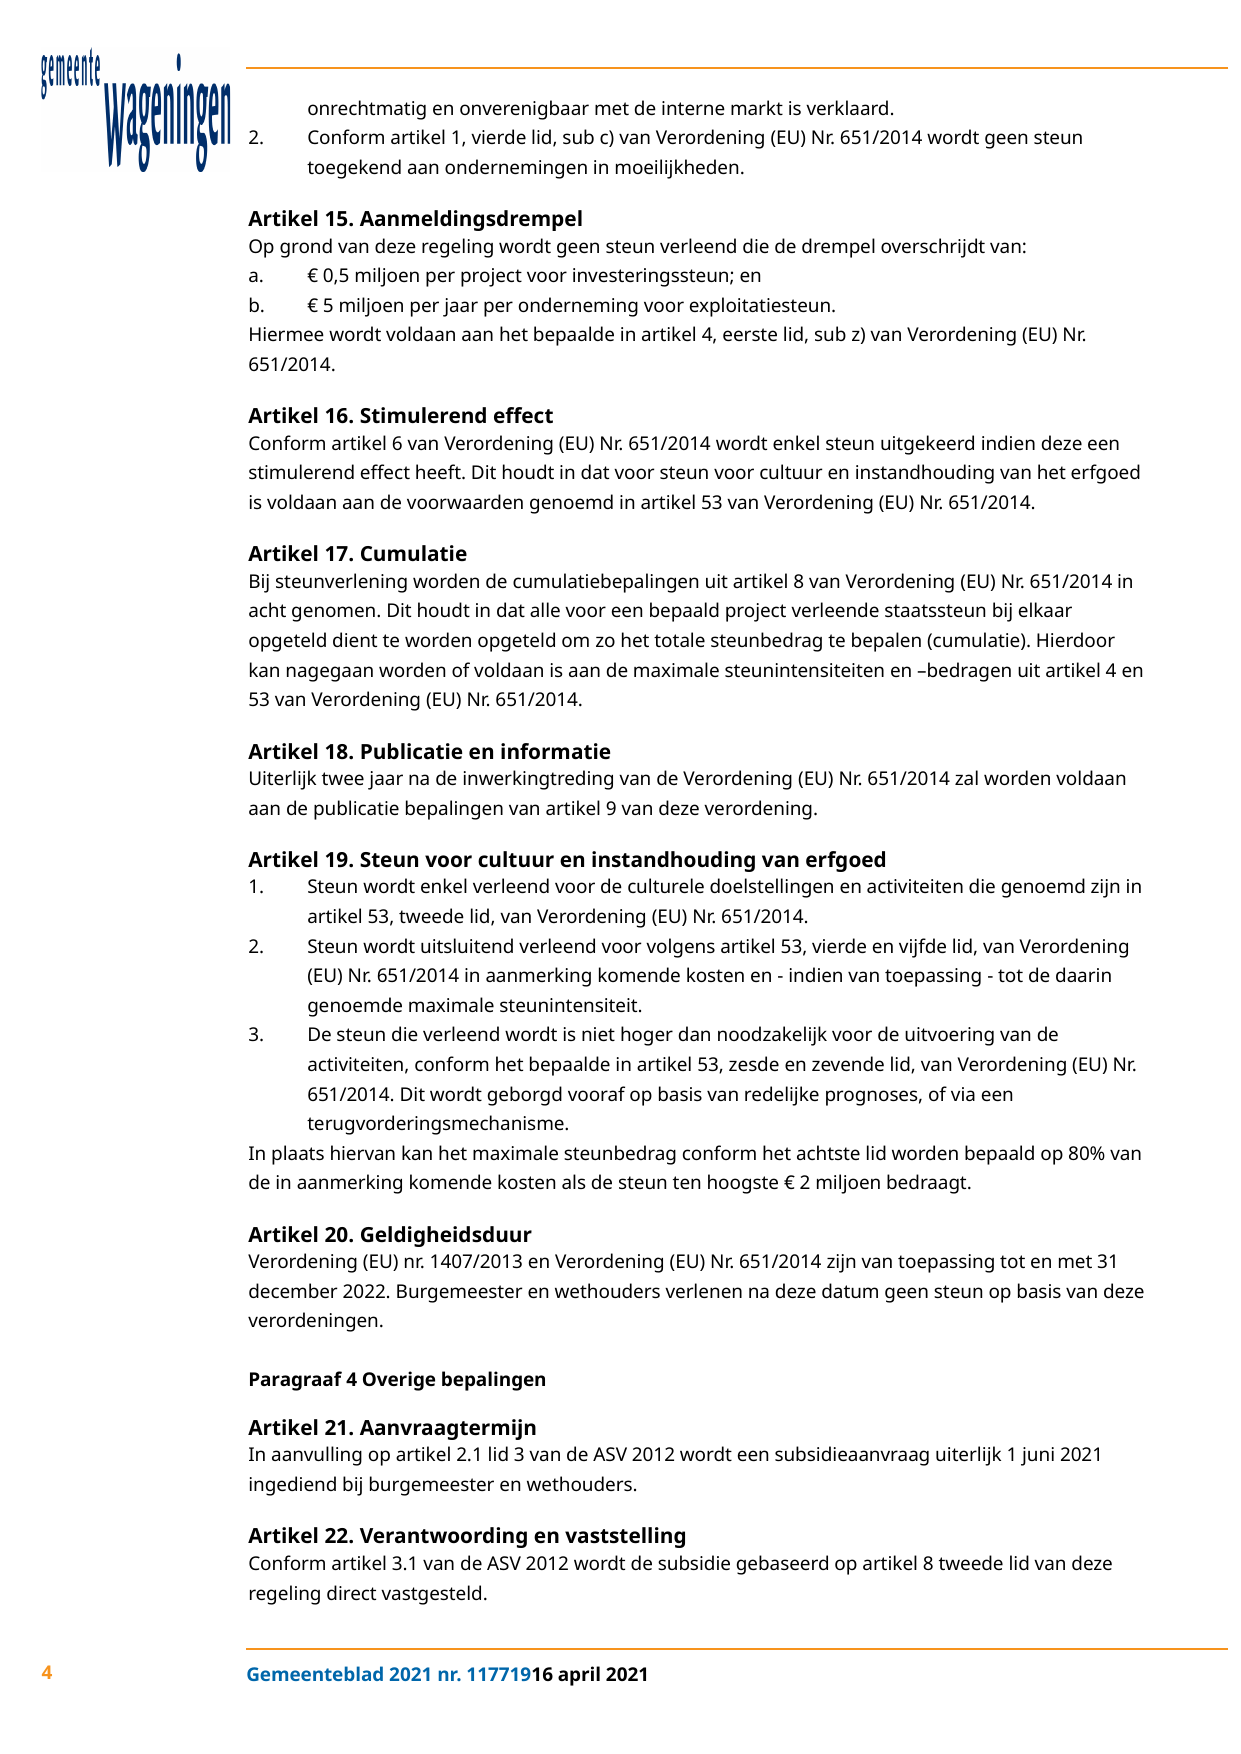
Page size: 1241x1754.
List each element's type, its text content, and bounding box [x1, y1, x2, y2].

list Steun wordt enkel verleend voor de culturele doelstellingen en activiteiten die genoemd zijn in artikel 53, tweede lid, van Verordening (EU) Nr. 651/2014. [248, 874, 1152, 929]
list De steun die verleend wordt is niet hoger dan noodzakelijk voor de uitvoering van de activiteiten, conform het bepaalde in artikel 53, zesde en zevende lid, van Verordening (EU) Nr. 651/2014. Dit wordt geborgd vooraf op basis van redelijke prognoses, of via een terugvorderingsmechanisme. [248, 1022, 1152, 1136]
list Conform artikel 1, vierde lid, sub c) van Verordening (EU) Nr. 651/2014 wordt geen steun toegekend aan ondernemingen in moeilijkheden. [248, 124, 1152, 180]
text Uiterlijk twee jaar na de inwerkingtreding van de Verordening (EU) Nr. 651/2014 zal worden voldaan aan de publicatie bepalingen van artikel 9 van deze verordening. [248, 765, 1152, 821]
text Artikel 15. Aanmeldingsdrempel [248, 204, 1152, 233]
list Steun wordt uitsluitend verleend voor volgens artikel 53, vierde en vijfde lid, van Verordening (EU) Nr. 651/2014 in aanmerking komende kosten en - indien van toepassing - tot de daarin genoemde maximale steunintensiteit. [248, 933, 1152, 1018]
text In plaats hiervan kan het maximale steunbedrag conform het achtste lid worden bepaald op 80% van de in aanmerking komende kosten als de steun ten hoogste € 2 miljoen bedraagt. [248, 1140, 1152, 1195]
text Artikel 19. Steun voor cultuur en instandhouding van erfgoed [248, 845, 1152, 874]
text In aanvulling op artikel 2.1 lid 3 van de ASV 2012 wordt een subsidieaanvraag uiterlijk 1 juni 2021 ingediend bij burgemeester en wethouders. [248, 1442, 1152, 1497]
text Hiermee wordt voldaan aan het bepaalde in artikel 4, eerste lid, sub z) van Verordening (EU) Nr. 651/2014. [248, 322, 1152, 377]
text Op grond van deze regeling wordt geen steun verleend die de drempel overschrijdt van: [248, 233, 1152, 258]
list onrechtmatig en onverenigbaar met de interne markt is verklaard. [248, 95, 1152, 121]
list € 0,5 miljoen per project voor investeringssteun; en [248, 262, 1152, 288]
text Conform artikel 6 van Verordening (EU) Nr. 651/2014 wordt enkel steun uitgekeerd indien deze een stimulerend effect heeft. Dit houdt in dat voor steun voor cultuur en instandhouding van het erfgoed is voldaan aan de voorwaarden genoemd in artikel 53 van Verordening (EU) Nr. 651/2014. [248, 430, 1152, 515]
text Verordening (EU) nr. 1407/2013 en Verordening (EU) Nr. 651/2014 zijn van toepassing tot en met 31 december 2022. Burgemeester en wethouders verlenen na deze datum geen steun op basis van deze verordeningen. [248, 1248, 1152, 1333]
text Conform artikel 3.1 van de ASV 2012 wordt de subsidie gebaseerd op artikel 8 tweede lid van deze regeling direct vastgesteld. [248, 1550, 1152, 1605]
text Artikel 20. Geldigheidsduur [248, 1220, 1152, 1248]
text Paragraaf 4 Overige bepalingen [248, 1367, 1152, 1392]
text Bij steunverlening worden de cumulatiebepalingen uit artikel 8 van Verordening (EU) Nr. 651/2014 in acht genomen. Dit houdt in dat alle voor een bepaald project verleende staatssteun bij elkaar opgeteld dient te worden opgeteld om zo het totale steunbedrag te bepalen (cumulatie). Hierdoor kan nagegaan worden of voldaan is aan de maximale steunintensiteiten en –bedragen uit artikel 4 en 53 van Verordening (EU) Nr. 651/2014. [248, 568, 1152, 712]
picture [41, 47, 231, 172]
text Artikel 22. Verantwoording en vaststelling [248, 1522, 1152, 1550]
text Artikel 17. Cumulatie [248, 539, 1152, 568]
text Artikel 21. Aanvraagtermijn [248, 1413, 1152, 1442]
list € 5 miljoen per jaar per onderneming voor exploitatiesteun. [248, 292, 1152, 318]
text Artikel 18. Publicatie en informatie [248, 737, 1152, 765]
text Artikel 16. Stimulerend effect [248, 402, 1152, 430]
